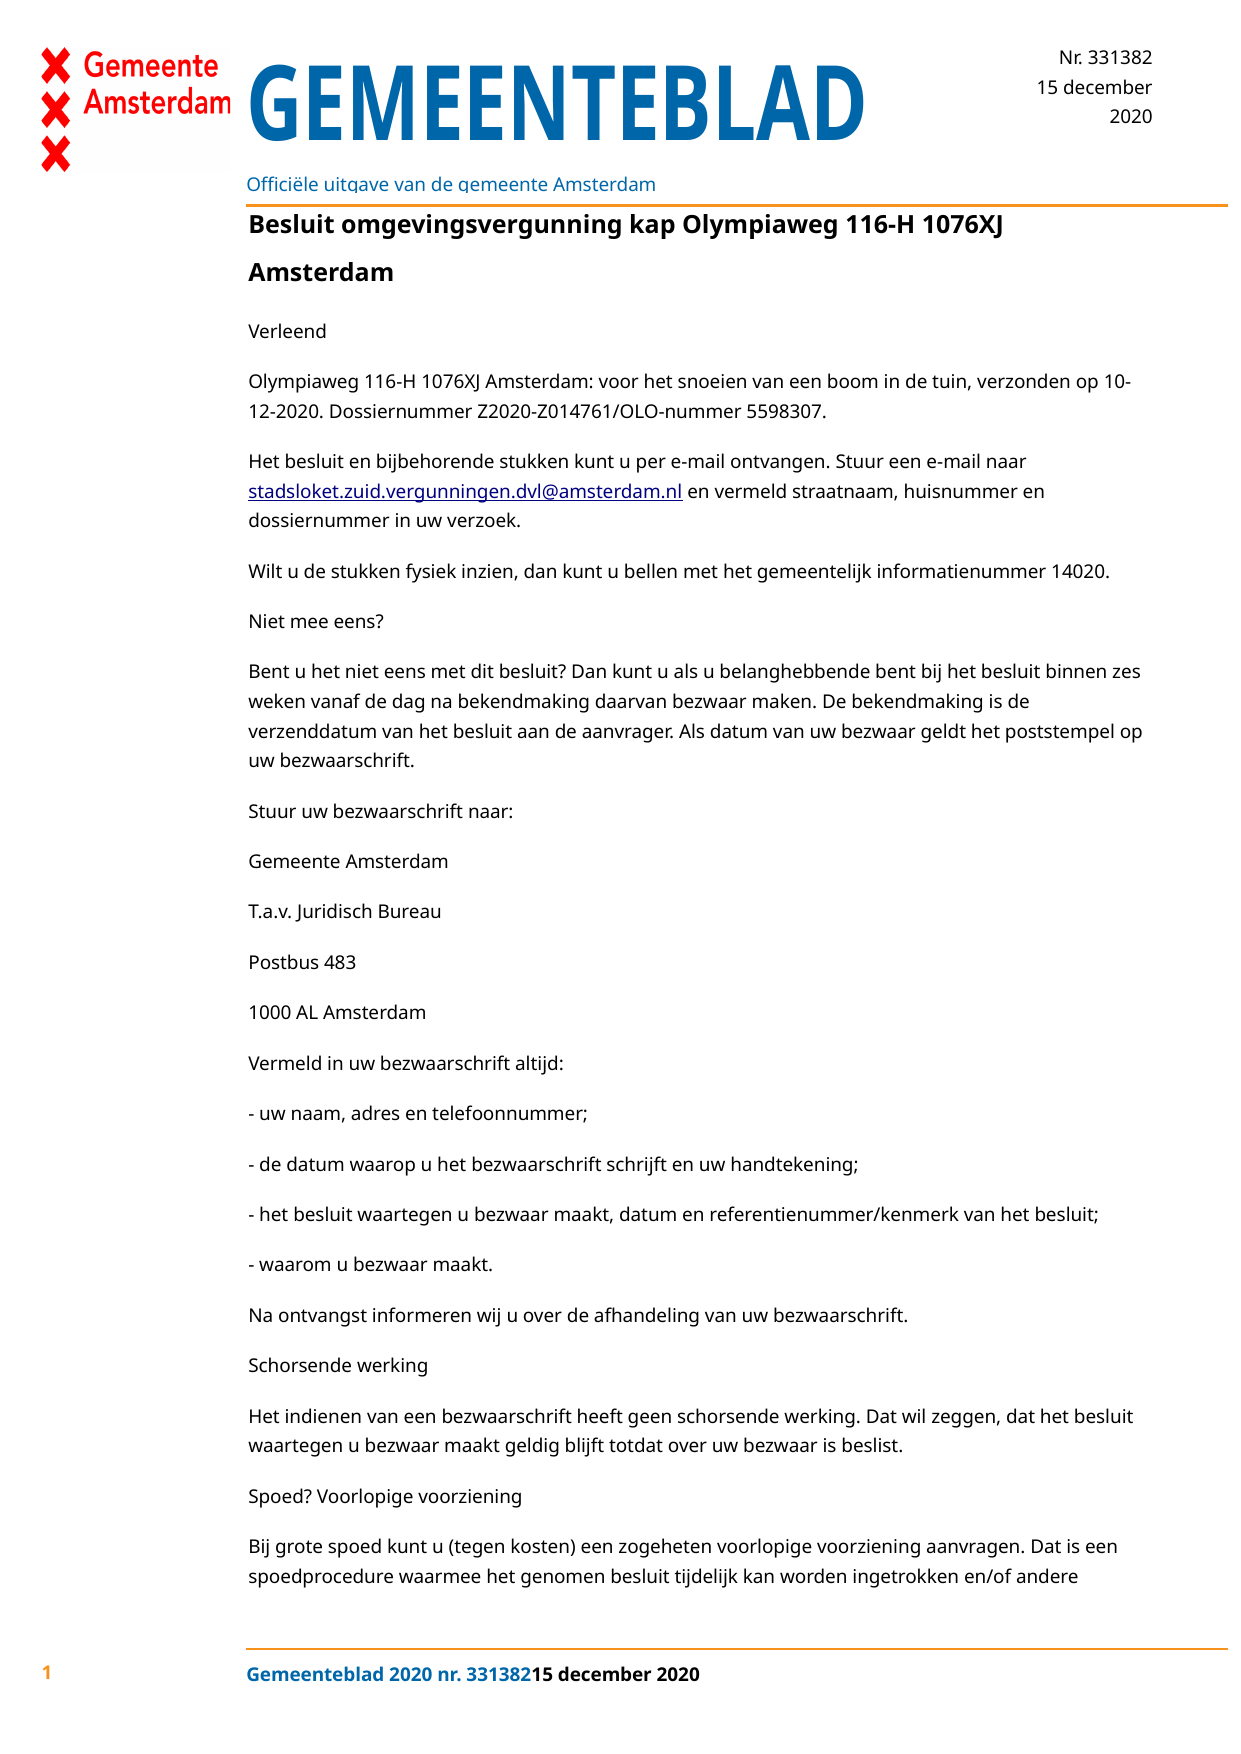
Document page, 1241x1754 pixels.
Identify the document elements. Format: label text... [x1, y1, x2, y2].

text Bent u het niet eens met dit besluit? Dan kunt u als u belanghebbende bent bij het besluit binnen zes weken vanaf de dag na bekendmaking daarvan bezwaar maken. De bekendmaking is de verzenddatum van het besluit aan de aanvrager. Als datum van uw bezwaar geldt het poststempel op uw bezwaarschrift. [248, 659, 1152, 773]
text Postbus 483 [248, 949, 1152, 975]
text Stuur uw bezwaarschrift naar: [248, 798, 1152, 824]
text Vermeld in uw bezwaarschrift altijd: [248, 1050, 1152, 1076]
text Het indienen van een bezwaarschrift heeft geen schorsende werking. Dat wil zeggen, dat het besluit waartegen u bezwaar maakt geldig blijft totdat over uw bezwaar is beslist. [248, 1403, 1152, 1458]
text Niet mee eens? [248, 608, 1152, 634]
text Na ontvangst informeren wij u over de afhandeling van uw bezwaarschrift. [248, 1302, 1152, 1328]
picture [41, 47, 231, 172]
text Besluit omgevingsvergunning kap Olympiaweg 116-H 1076XJ Amsterdam [248, 207, 1152, 288]
text - het besluit waartegen u bezwaar maakt, datum en referentienummer/kenmerk van het besluit; [248, 1201, 1152, 1227]
text Schorsende werking [248, 1352, 1152, 1378]
text Spoed? Voorlopige voorziening [248, 1483, 1152, 1509]
text Wilt u de stukken fysiek inzien, dan kunt u bellen met het gemeentelijk informatienummer 14020. [248, 558, 1152, 584]
text Bij grote spoed kunt u (tegen kosten) een zogeheten voorlopige voorziening aanvragen. Dat is een spoedprocedure waarmee het genomen besluit tijdelijk kan worden ingetrokken en/of andere [248, 1533, 1152, 1589]
text - waarom u bezwaar maakt. [248, 1252, 1152, 1277]
text 1000 AL Amsterdam [248, 999, 1152, 1025]
text Verleend [248, 318, 1152, 344]
text Gemeente Amsterdam [248, 848, 1152, 874]
text - de datum waarop u het bezwaarschrift schrijft en uw handtekening; [248, 1151, 1152, 1177]
text Het besluit en bijbehorende stukken kunt u per e-mail ontvangen. Stuur een e-mail naar stadsloket.zuid.vergunningen.dvl@amsterdam.nl en vermeld straatnaam, huisnummer en dossiernummer in uw verzoek. [248, 448, 1152, 533]
text - uw naam, adres en telefoonnummer; [248, 1100, 1152, 1126]
text T.a.v. Juridisch Bureau [248, 899, 1152, 924]
text Olympiaweg 116-H 1076XJ Amsterdam: voor het snoeien van een boom in de tuin, verzonden op 10-12-2020. Dossiernummer Z2020-Z014761/OLO-nummer 5598307. [248, 368, 1152, 424]
